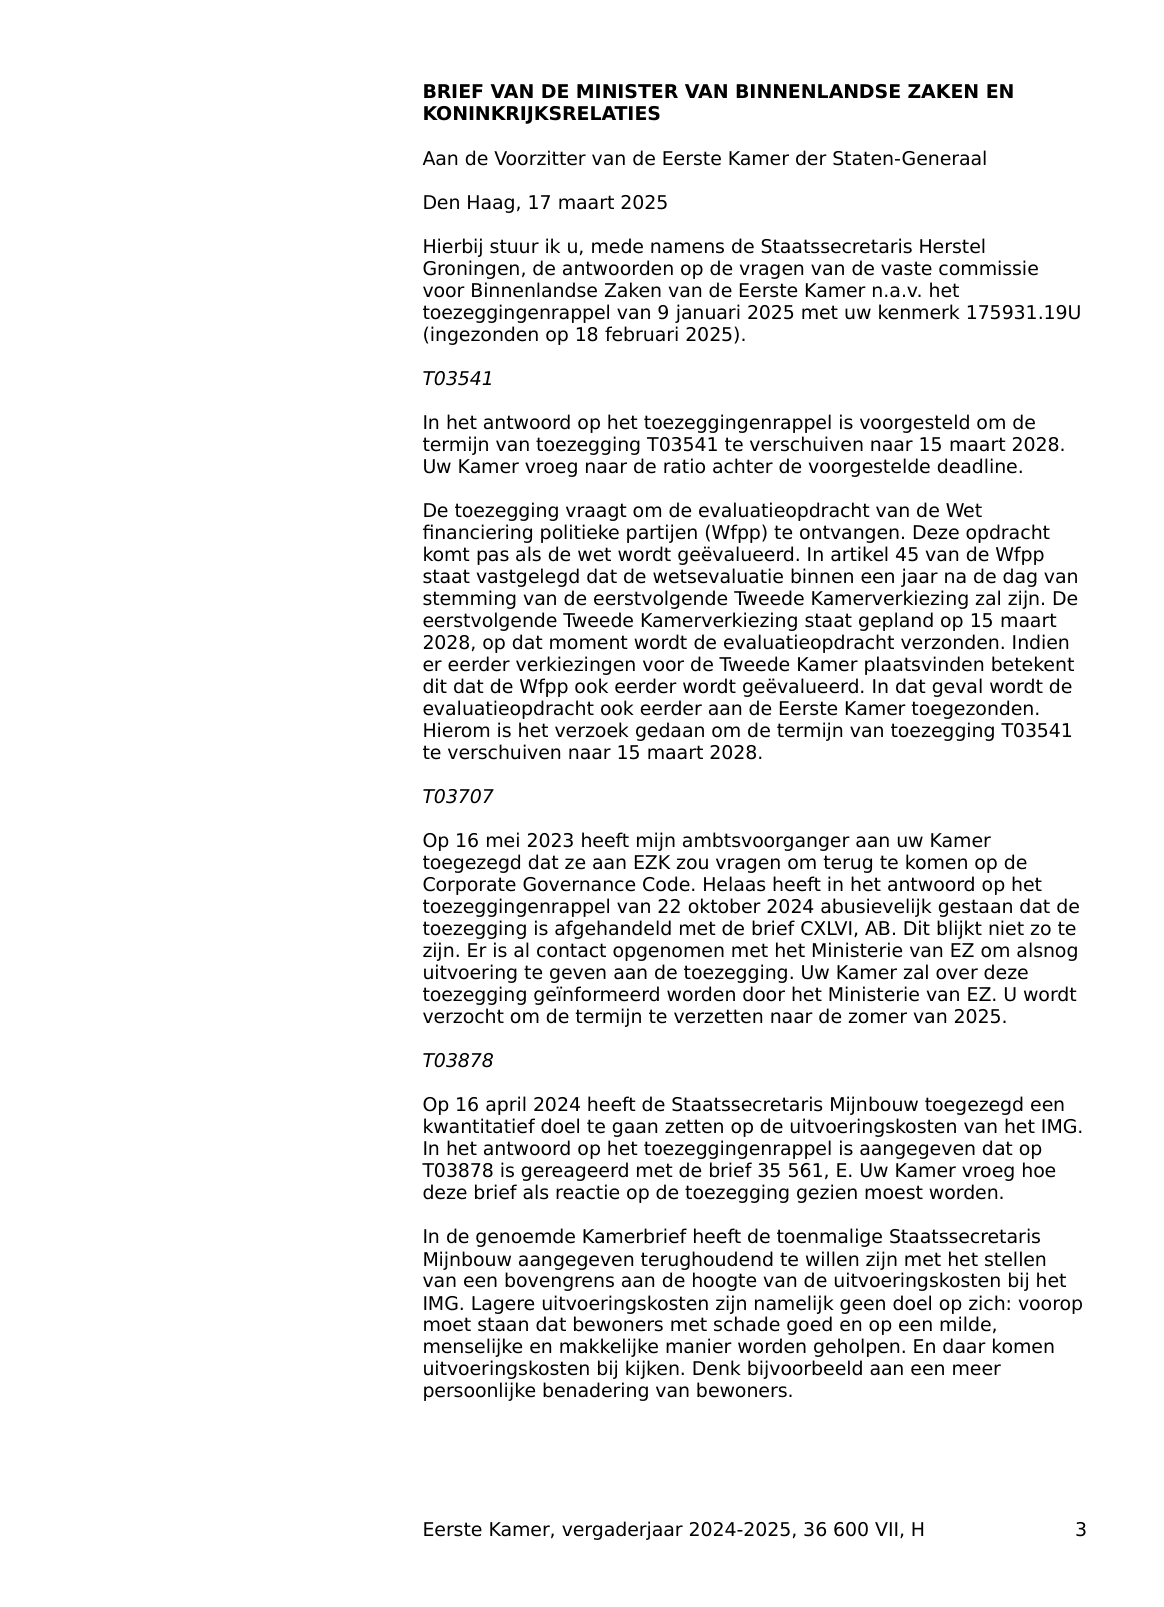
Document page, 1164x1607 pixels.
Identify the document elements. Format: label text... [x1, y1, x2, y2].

subtitle T03541 [422, 368, 1087, 390]
text In het antwoord op het toezeggingenrappel is voorgesteld om de termijn van toezegging T03541 te verschuiven naar 15 maart 2028. Uw Kamer vroeg naar de ratio achter de voorgestelde deadline. [422, 412, 1087, 478]
text Den Haag, 17 maart 2025 [422, 192, 1087, 213]
text Aan de Voorzitter van de Eerste Kamer der Staten-Generaal [422, 147, 1087, 169]
subtitle BRIEF VAN DE MINISTER VAN BINNENLANDSE ZAKEN EN KONINKRIJKSRELATIES [422, 81, 1087, 125]
subtitle T03878 [422, 1050, 1087, 1072]
text Op 16 april 2024 heeft de Staatssecretaris Mijnbouw toegezegd een kwantitatief doel te gaan zetten op de uitvoeringskosten van het IMG. In het antwoord op het toezeggingenrappel is aangegeven dat op T03878 is gereageerd met de brief 35 561, E. Uw Kamer vroeg hoe deze brief als reactie op de toezegging gezien moest worden. [422, 1094, 1087, 1204]
text Op 16 mei 2023 heeft mijn ambtsvoorganger aan uw Kamer toegezegd dat ze aan EZK zou vragen om terug te komen op de Corporate Governance Code. Helaas heeft in het antwoord op het toezeggingenrappel van 22 oktober 2024 abusievelijk gestaan dat de toezegging is afgehandeld met de brief CXLVI, AB. Dit blijkt niet zo te zijn. Er is al contact opgenomen met het Ministerie van EZ om alsnog uitvoering te geven aan de toezegging. Uw Kamer zal over deze toezegging geïnformeerd worden door het Ministerie van EZ. U wordt verzocht om de termijn te verzetten naar de zomer van 2025. [422, 830, 1087, 1028]
text In de genoemde Kamerbrief heeft de toenmalige Staatssecretaris Mijnbouw aangegeven terughoudend te willen zijn met het stellen van een bovengrens aan de hoogte van de uitvoeringskosten bij het IMG. Lagere uitvoeringskosten zijn namelijk geen doel op zich: voorop moet staan dat bewoners met schade goed en op een milde, menselijke en makkelijke manier worden geholpen. En daar komen uitvoeringskosten bij kijken. Denk bijvoorbeeld aan een meer persoonlijke benadering van bewoners. [422, 1226, 1087, 1402]
text Hierbij stuur ik u, mede namens de Staatssecretaris Herstel Groningen, de antwoorden op de vragen van de vaste commissie voor Binnenlandse Zaken van de Eerste Kamer n.a.v. het toezeggingenrappel van 9 januari 2025 met uw kenmerk 175931.19U (ingezonden op 18 februari 2025). [422, 236, 1087, 346]
subtitle T03707 [422, 786, 1087, 808]
text De toezegging vraagt om de evaluatieopdracht van de Wet financiering politieke partijen (Wfpp) te ontvangen. Deze opdracht komt pas als de wet wordt geëvalueerd. In artikel 45 van de Wfpp staat vastgelegd dat de wetsevaluatie binnen een jaar na de dag van stemming van de eerstvolgende Tweede Kamerverkiezing zal zijn. De eerstvolgende Tweede Kamerverkiezing staat gepland op 15 maart 2028, op dat moment wordt de evaluatieopdracht verzonden. Indien er eerder verkiezingen voor de Tweede Kamer plaatsvinden betekent dit dat de Wfpp ook eerder wordt geëvalueerd. In dat geval wordt de evaluatieopdracht ook eerder aan de Eerste Kamer toegezonden. Hierom is het verzoek gedaan om de termijn van toezegging T03541 te verschuiven naar 15 maart 2028. [422, 500, 1087, 764]
